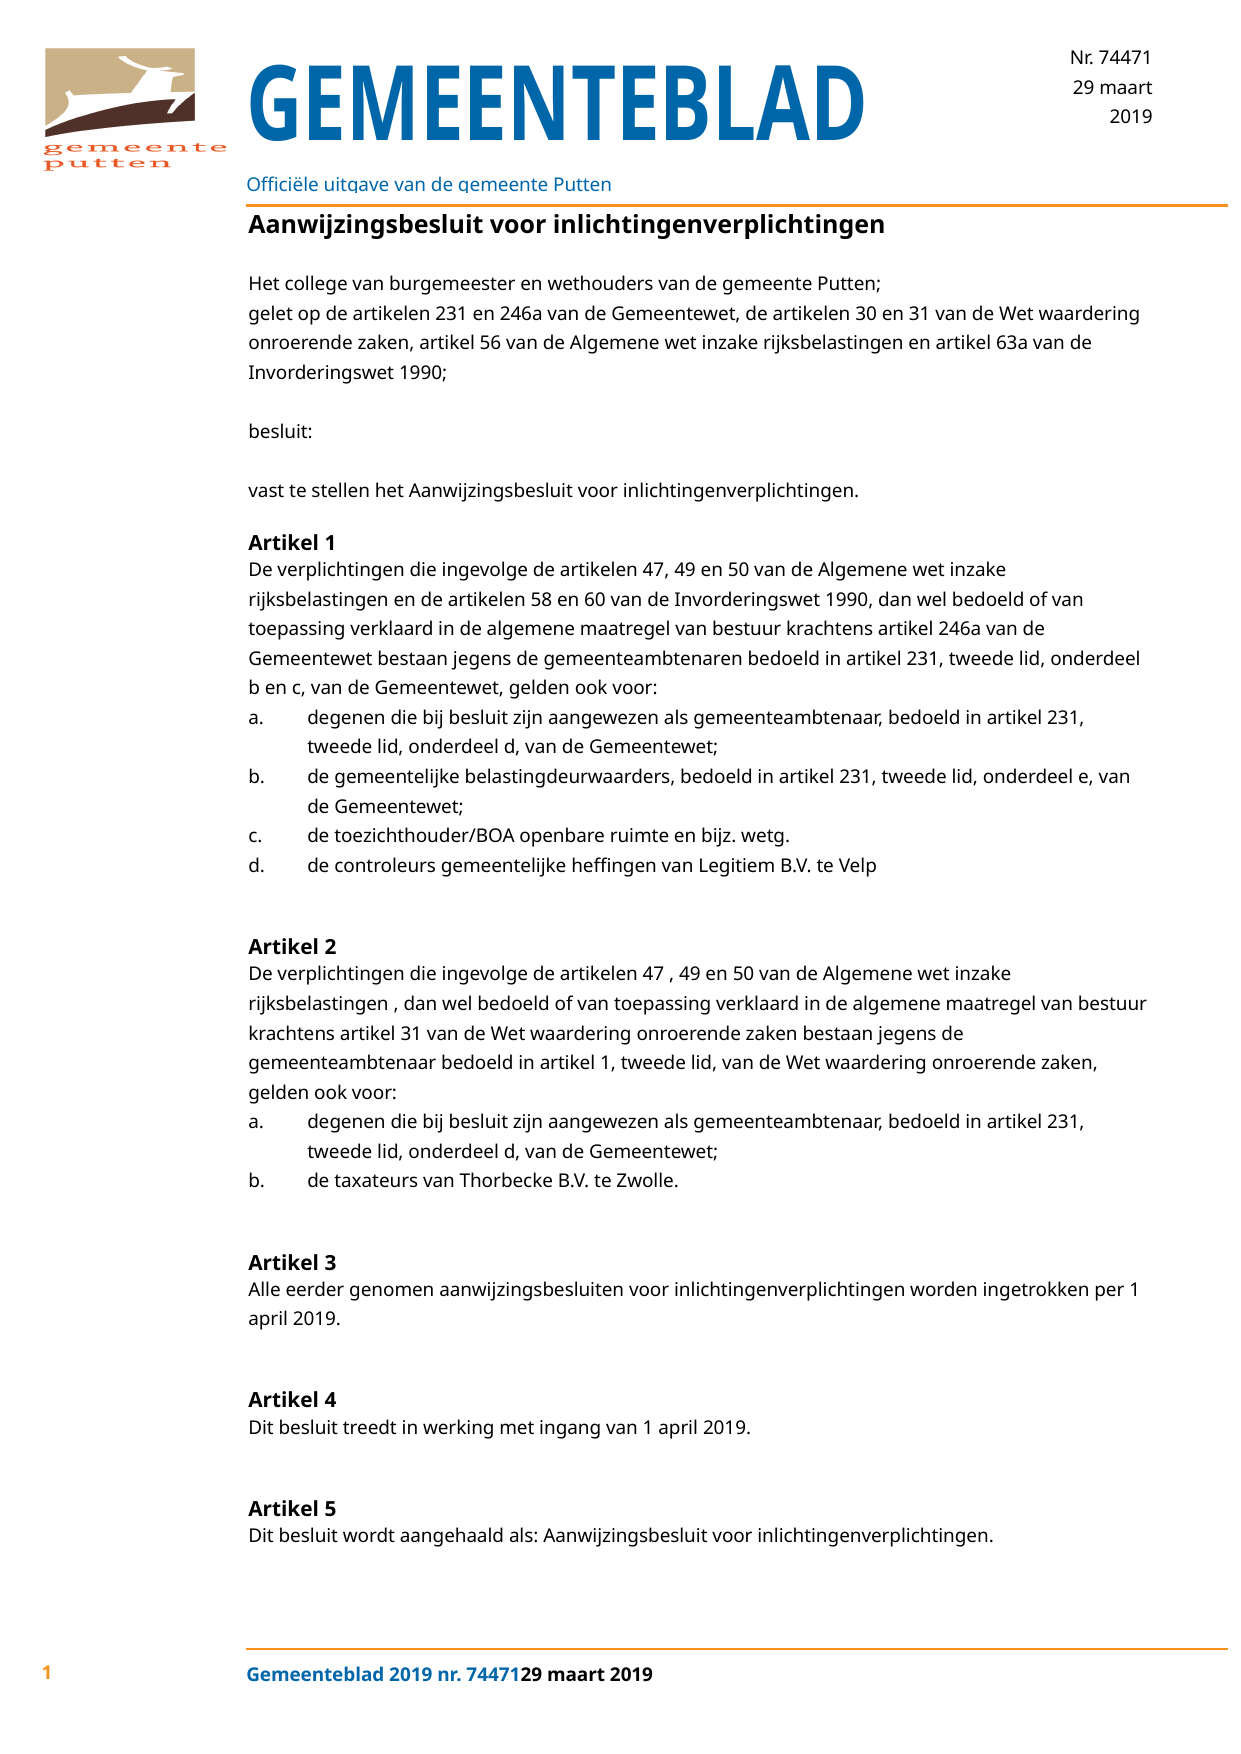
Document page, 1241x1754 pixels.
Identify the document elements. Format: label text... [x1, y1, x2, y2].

picture [41, 47, 231, 172]
text De verplichtingen die ingevolge de artikelen 47 , 49 en 50 van de Algemene wet inzake rijksbelastingen , dan wel bedoeld of van toepassing verklaard in de algemene maatregel van bestuur krachtens artikel 31 van de Wet waardering onroerende zaken bestaan jegens de gemeenteambtenaar bedoeld in artikel 1, tweede lid, van de Wet waardering onroerende zaken, gelden ook voor: [248, 961, 1152, 1104]
list degenen die bij besluit zijn aangewezen als gemeenteambtenaar, bedoeld in artikel 231, tweede lid, onderdeel d, van de Gemeentewet; [248, 704, 1152, 759]
text Aanwijzingsbesluit voor inlichtingenverplichtingen [248, 207, 1152, 241]
list degenen die bij besluit zijn aangewezen als gemeenteambtenaar, bedoeld in artikel 231, tweede lid, onderdeel d, van de Gemeentewet; [248, 1108, 1152, 1164]
text gelet op de artikelen 231 en 246a van de Gemeentewet, de artikelen 30 en 31 van de Wet waardering onroerende zaken, artikel 56 van de Algemene wet inzake rijksbelastingen en artikel 63a van de Invorderingswet 1990; [248, 300, 1152, 385]
text besluit: [248, 418, 1152, 444]
text Artikel 1 [248, 528, 1152, 556]
text Artikel 2 [248, 932, 1152, 961]
text Alle eerder genomen aanwijzingsbesluiten voor inlichtingenverplichtingen worden ingetrokken per 1 april 2019. [248, 1276, 1152, 1331]
text vast te stellen het Aanwijzingsbesluit voor inlichtingenverplichtingen. [248, 477, 1152, 503]
list de taxateurs van Thorbecke B.V. te Zwolle. [248, 1168, 1152, 1193]
list de gemeentelijke belastingdeurwaarders, bedoeld in artikel 231, tweede lid, onderdeel e, van de Gemeentewet; [248, 763, 1152, 819]
text Het college van burgemeester en wethouders van de gemeente Putten; [248, 270, 1152, 296]
text Artikel 3 [248, 1248, 1152, 1276]
text Artikel 4 [248, 1386, 1152, 1414]
text Dit besluit treedt in werking met ingang van 1 april 2019. [248, 1414, 1152, 1440]
list de toezichthouder/BOA openbare ruimte en bijz. wetg. [248, 822, 1152, 848]
text Artikel 5 [248, 1494, 1152, 1522]
list de controleurs gemeentelijke heffingen van Legitiem B.V. te Velp [248, 852, 1152, 878]
text Dit besluit wordt aangehaald als: Aanwijzingsbesluit voor inlichtingenverplichtingen. [248, 1522, 1152, 1548]
text De verplichtingen die ingevolge de artikelen 47, 49 en 50 van de Algemene wet inzake rijksbelastingen en de artikelen 58 en 60 van de Invorderingswet 1990, dan wel bedoeld of van toepassing verklaard in de algemene maatregel van bestuur krachtens artikel 246a van de Gemeentewet bestaan jegens de gemeenteambtenaren bedoeld in artikel 231, tweede lid, onderdeel b en c, van de Gemeentewet, gelden ook voor: [248, 556, 1152, 700]
